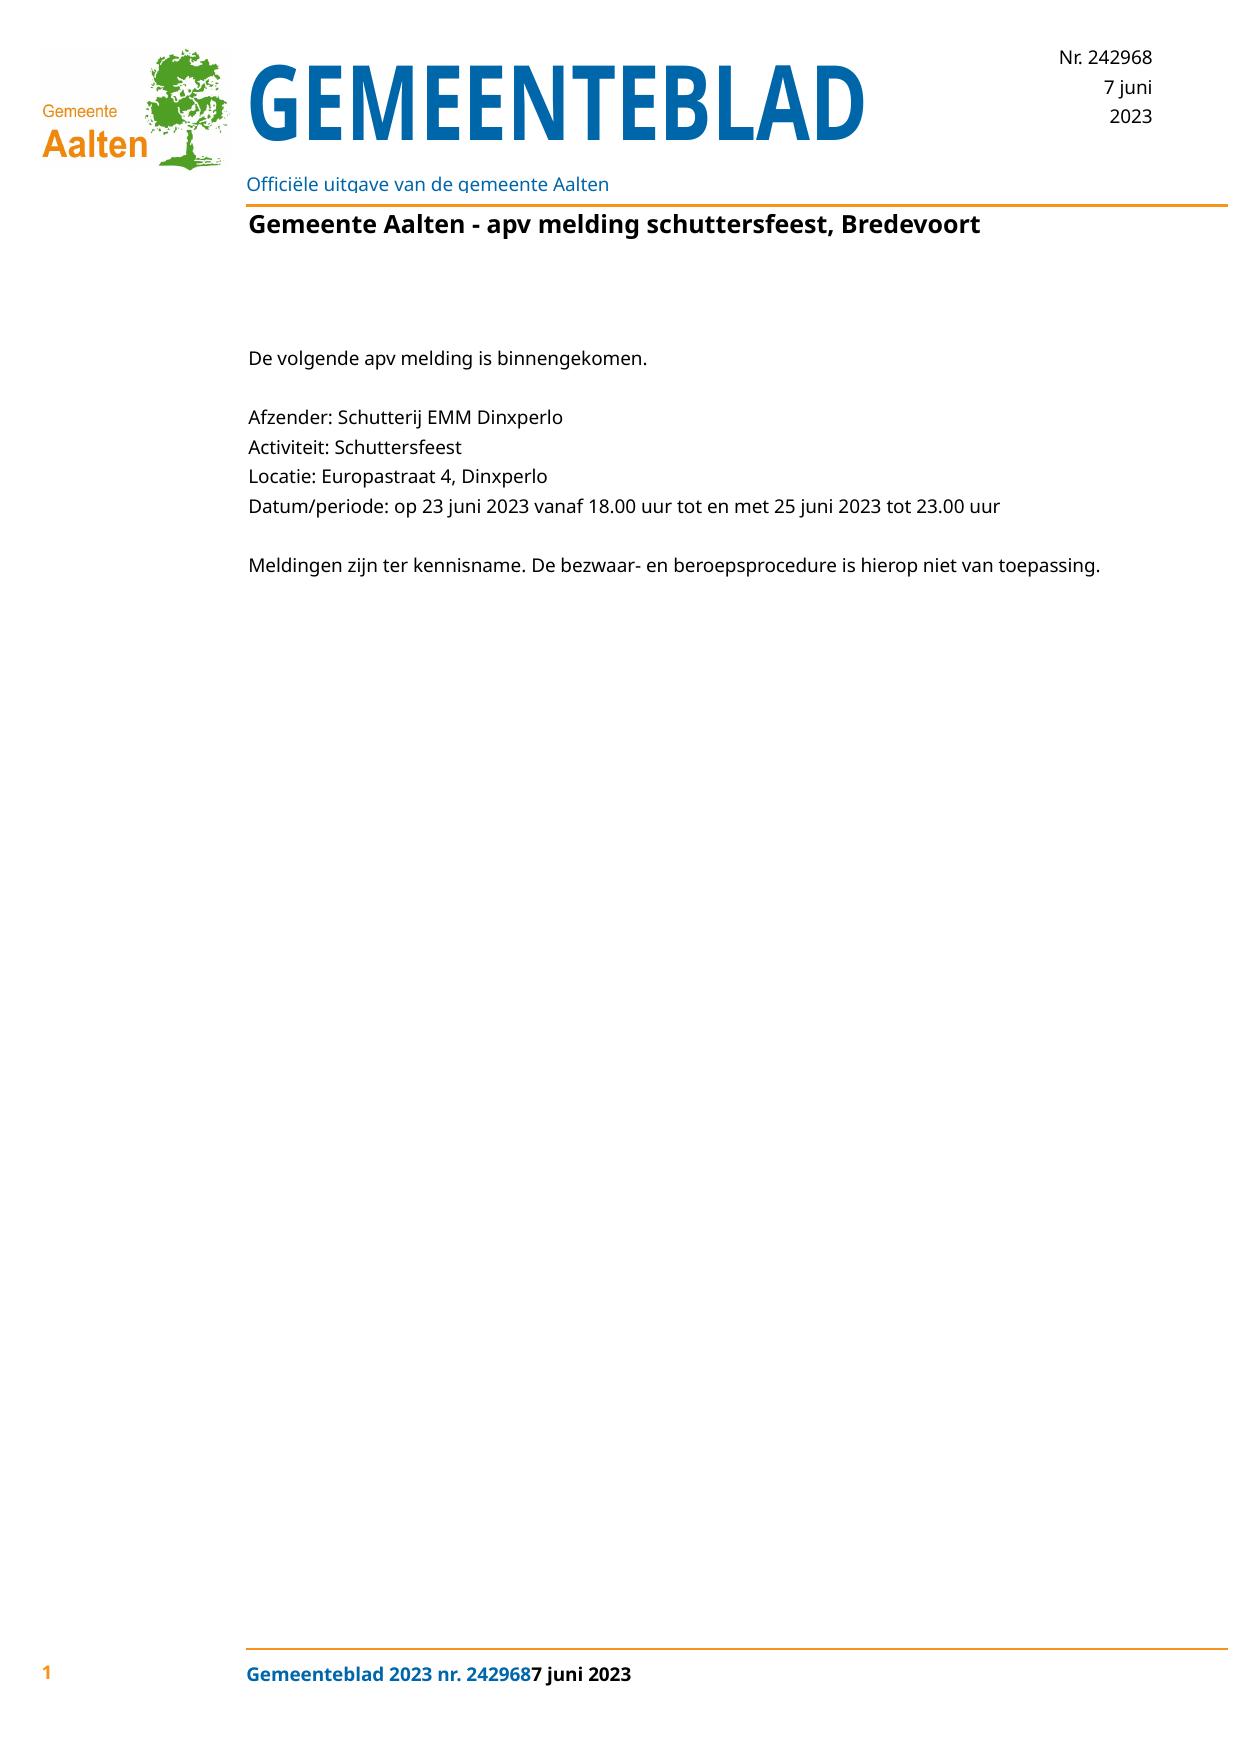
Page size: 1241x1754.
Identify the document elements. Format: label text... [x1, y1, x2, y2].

text Afzender: Schutterij EMM Dinxperlo [248, 404, 1152, 430]
text Meldingen zijn ter kennisname. De bezwaar- en beroepsprocedure is hierop niet van toepassing. [248, 552, 1152, 578]
text De volgende apv melding is binnengekomen. [248, 345, 1152, 371]
text Locatie: Europastraat 4, Dinxperlo [248, 464, 1152, 489]
text Gemeente Aalten - apv melding schuttersfeest, Bredevoort [248, 207, 1152, 241]
picture [41, 47, 231, 172]
text Activiteit: Schuttersfeest [248, 434, 1152, 460]
text Datum/periode: op 23 juni 2023 vanaf 18.00 uur tot en met 25 juni 2023 tot 23.00 uur [248, 493, 1152, 519]
